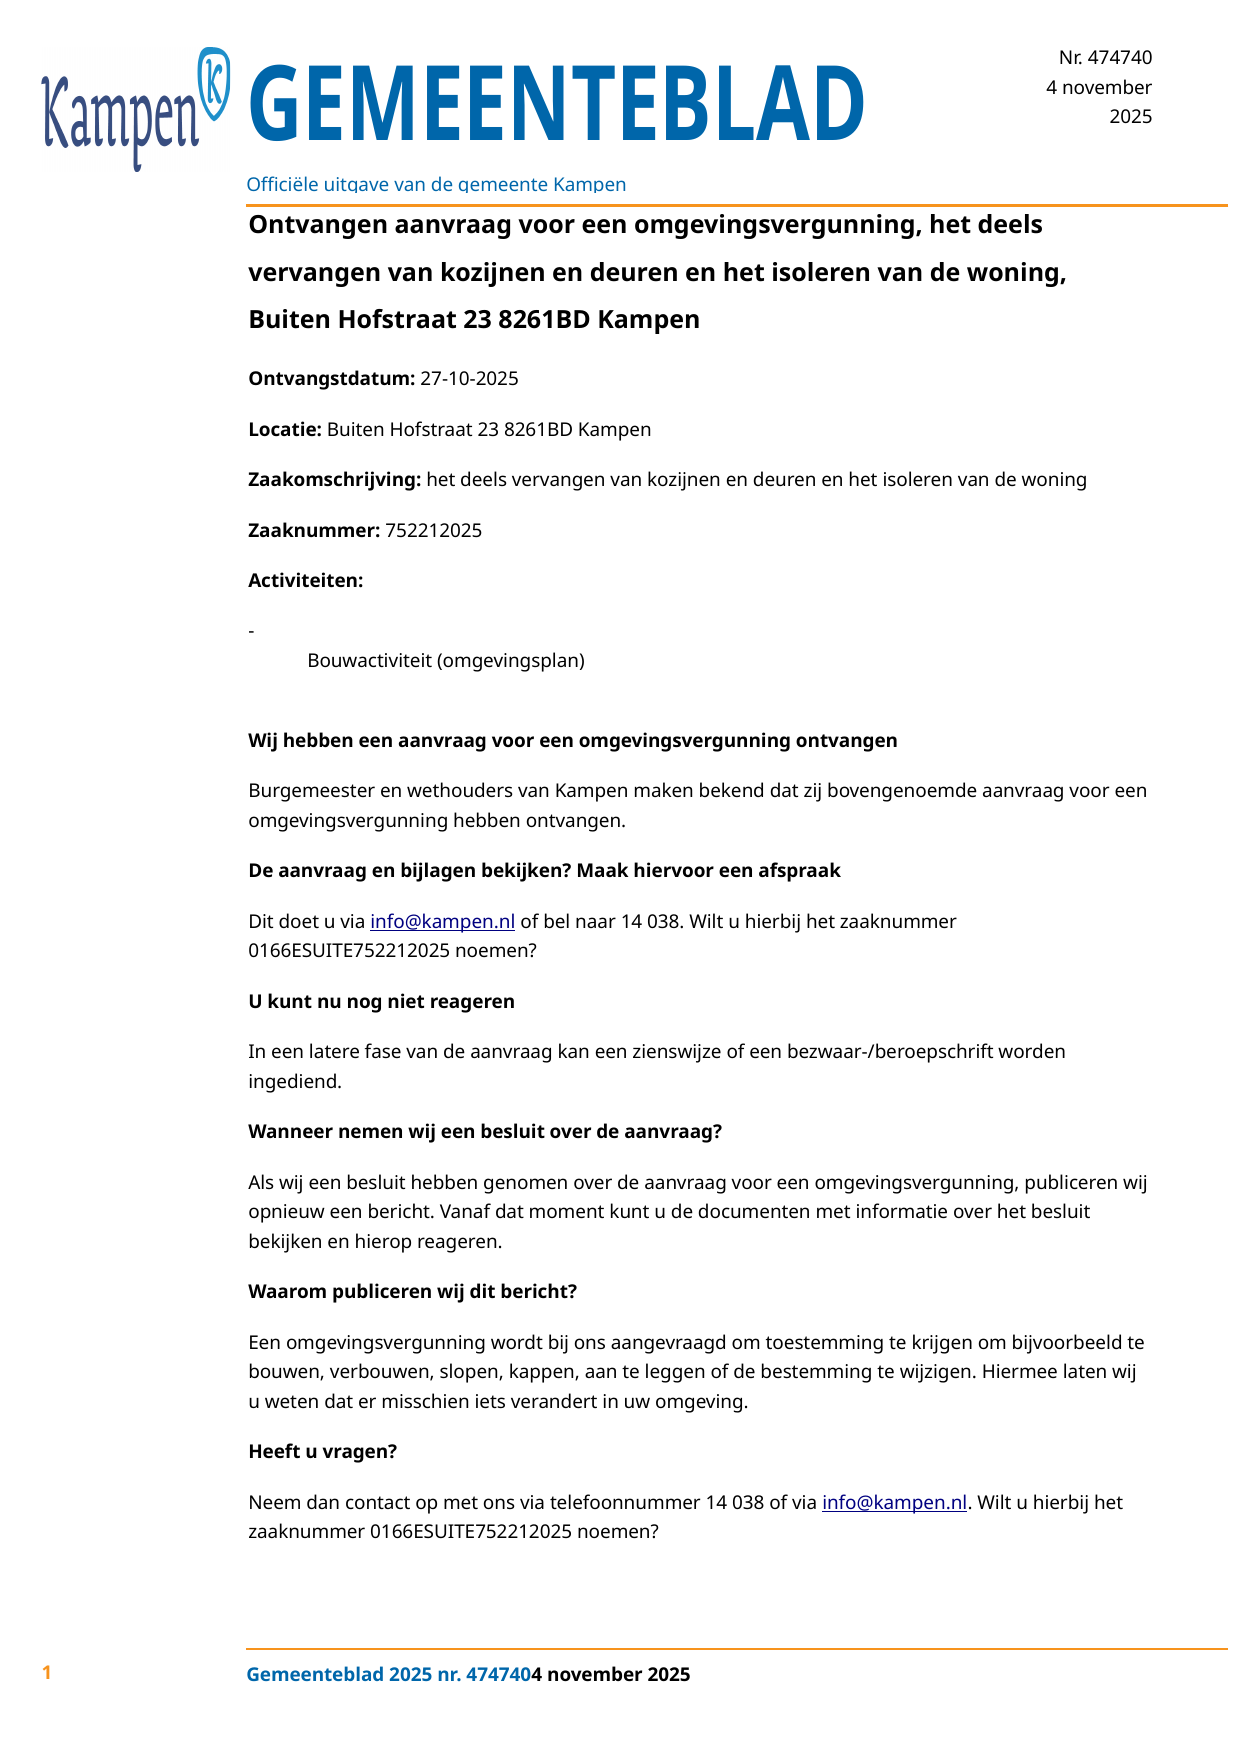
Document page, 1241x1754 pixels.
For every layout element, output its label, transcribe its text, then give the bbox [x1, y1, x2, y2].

text In een latere fase van de aanvraag kan een zienswijze of een bezwaar-/beroepschrift worden ingediend. [248, 1038, 1152, 1094]
text Ontvangstdatum: 27-10-2025 [248, 366, 1152, 391]
text Waarom publiceren wij dit bericht? [248, 1278, 1152, 1304]
text De aanvraag en bijlagen bekijken? Maak hiervoor een afspraak [248, 858, 1152, 883]
list Bouwactiviteit (omgevingsplan) [248, 647, 1152, 673]
text Neem dan contact op met ons via telefoonnummer 14 038 of via info@kampen.nl. Wilt u hierbij het zaaknummer 0166ESUITE752212025 noemen? [248, 1489, 1152, 1544]
text Zaaknummer: 752212025 [248, 517, 1152, 542]
picture [41, 47, 231, 172]
text Dit doet u via info@kampen.nl of bel naar 14 038. Wilt u hierbij het zaaknummer 0166ESUITE752212025 noemen? [248, 908, 1152, 963]
text Heeft u vragen? [248, 1438, 1152, 1464]
text Activiteiten: [248, 567, 1152, 593]
text Wij hebben een aanvraag voor een omgevingsvergunning ontvangen [248, 727, 1152, 753]
text Zaakomschrijving: het deels vervangen van kozijnen en deuren en het isoleren van de woning [248, 466, 1152, 492]
text Wanneer nemen wij een besluit over de aanvraag? [248, 1118, 1152, 1144]
text Ontvangen aanvraag voor een omgevingsvergunning, het deels vervangen van kozijnen en deuren en het isoleren van de woning, Buiten Hofstraat 23 8261BD Kampen [248, 207, 1152, 336]
text Een omgevingsvergunning wordt bij ons aangevraagd om toestemming te krijgen om bijvoorbeeld te bouwen, verbouwen, slopen, kappen, aan te leggen of de bestemming te wijzigen. Hiermee laten wij u weten dat er misschien iets verandert in uw omgeving. [248, 1329, 1152, 1414]
text Als wij een besluit hebben genomen over de aanvraag voor een omgevingsvergunning, publiceren wij opnieuw een bericht. Vanaf dat moment kunt u de documenten met informatie over het besluit bekijken en hierop reageren. [248, 1169, 1152, 1254]
text Burgemeester en wethouders van Kampen maken bekend dat zij bovengenoemde aanvraag voor een omgevingsvergunning hebben ontvangen. [248, 778, 1152, 833]
text Locatie: Buiten Hofstraat 23 8261BD Kampen [248, 416, 1152, 442]
text U kunt nu nog niet reageren [248, 988, 1152, 1014]
